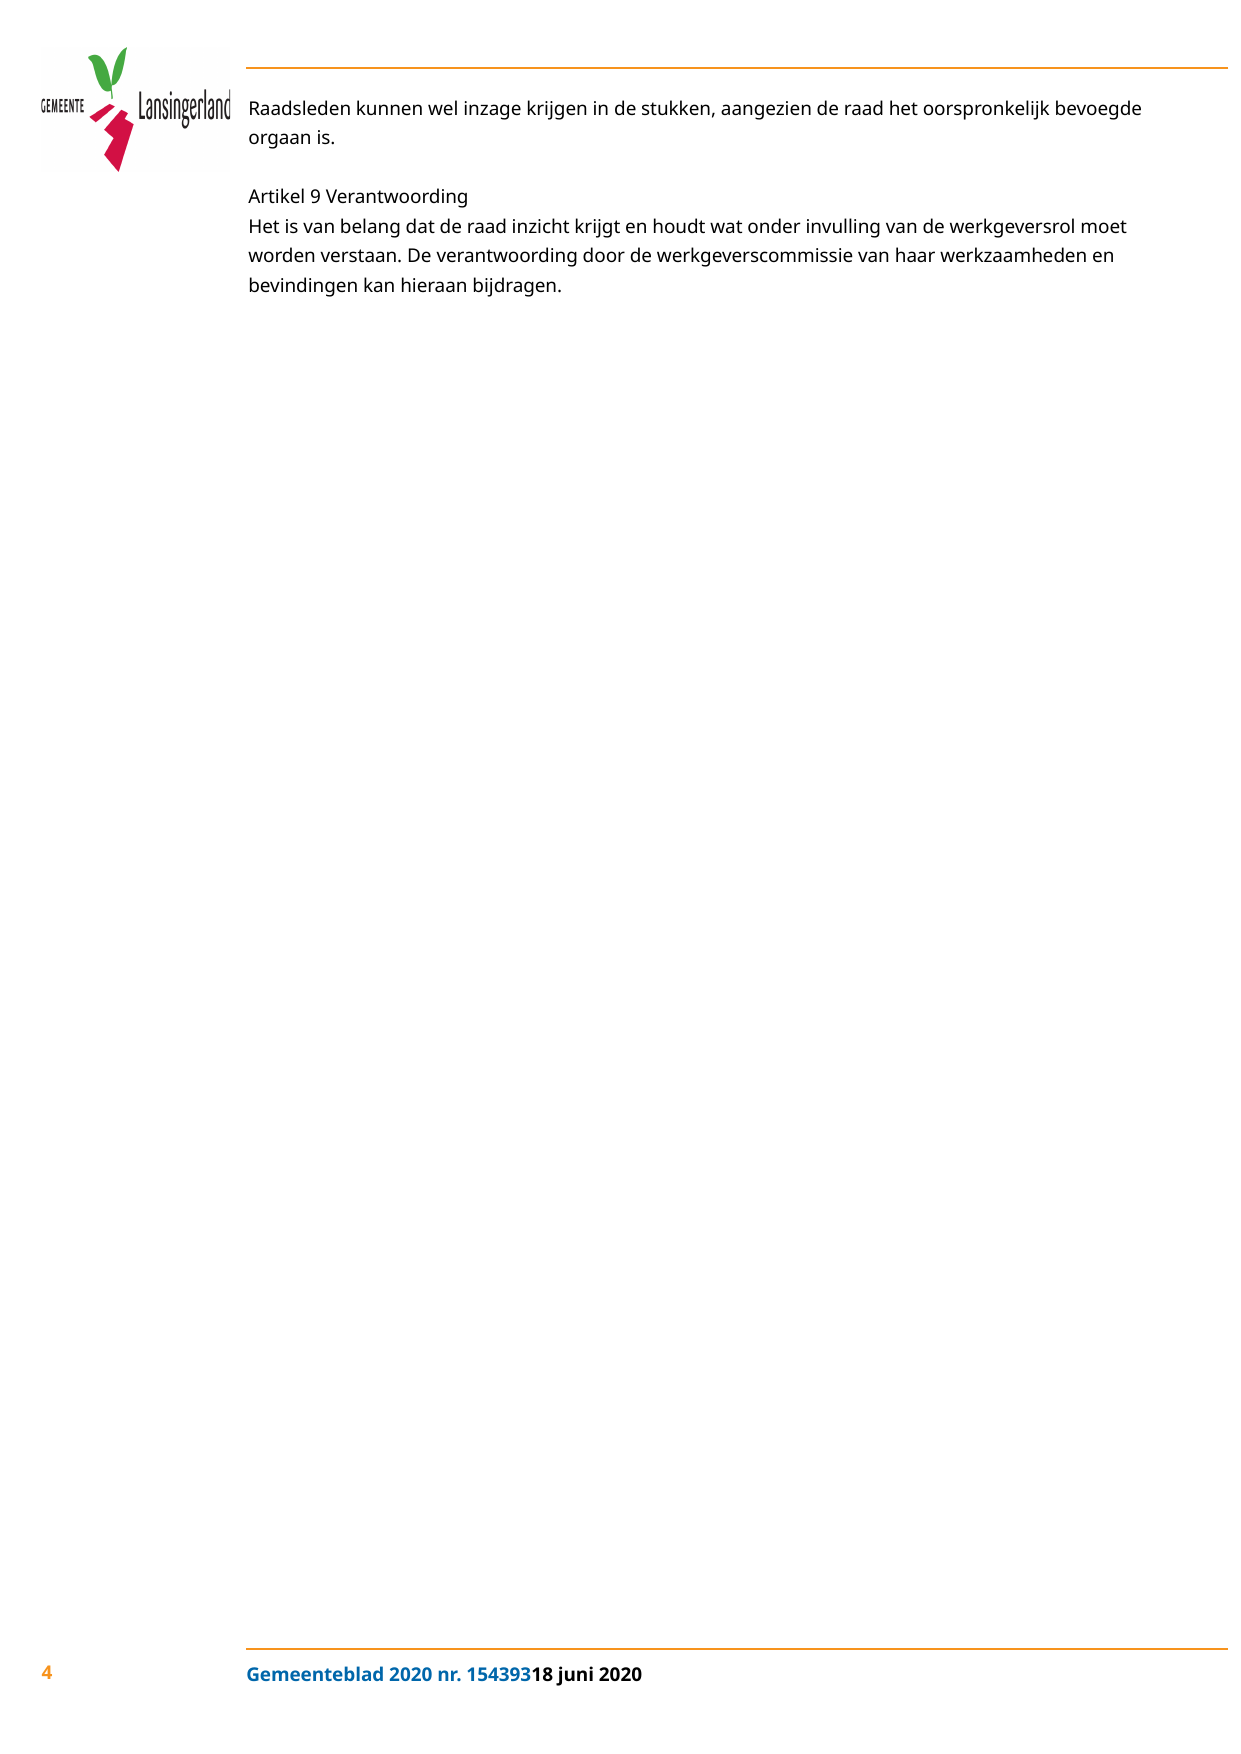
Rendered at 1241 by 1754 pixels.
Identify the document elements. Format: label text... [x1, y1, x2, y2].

picture [41, 47, 231, 172]
text Artikel 9 Verantwoording [248, 183, 1152, 209]
text Raadsleden kunnen wel inzage krijgen in de stukken, aangezien de raad het oorspronkelijk bevoegde orgaan is. [248, 95, 1152, 150]
text Het is van belang dat de raad inzicht krijgt en houdt wat onder invulling van de werkgeversrol moet worden verstaan. De verantwoording door de werkgeverscommissie van haar werkzaamheden en bevindingen kan hieraan bijdragen. [248, 213, 1152, 298]
